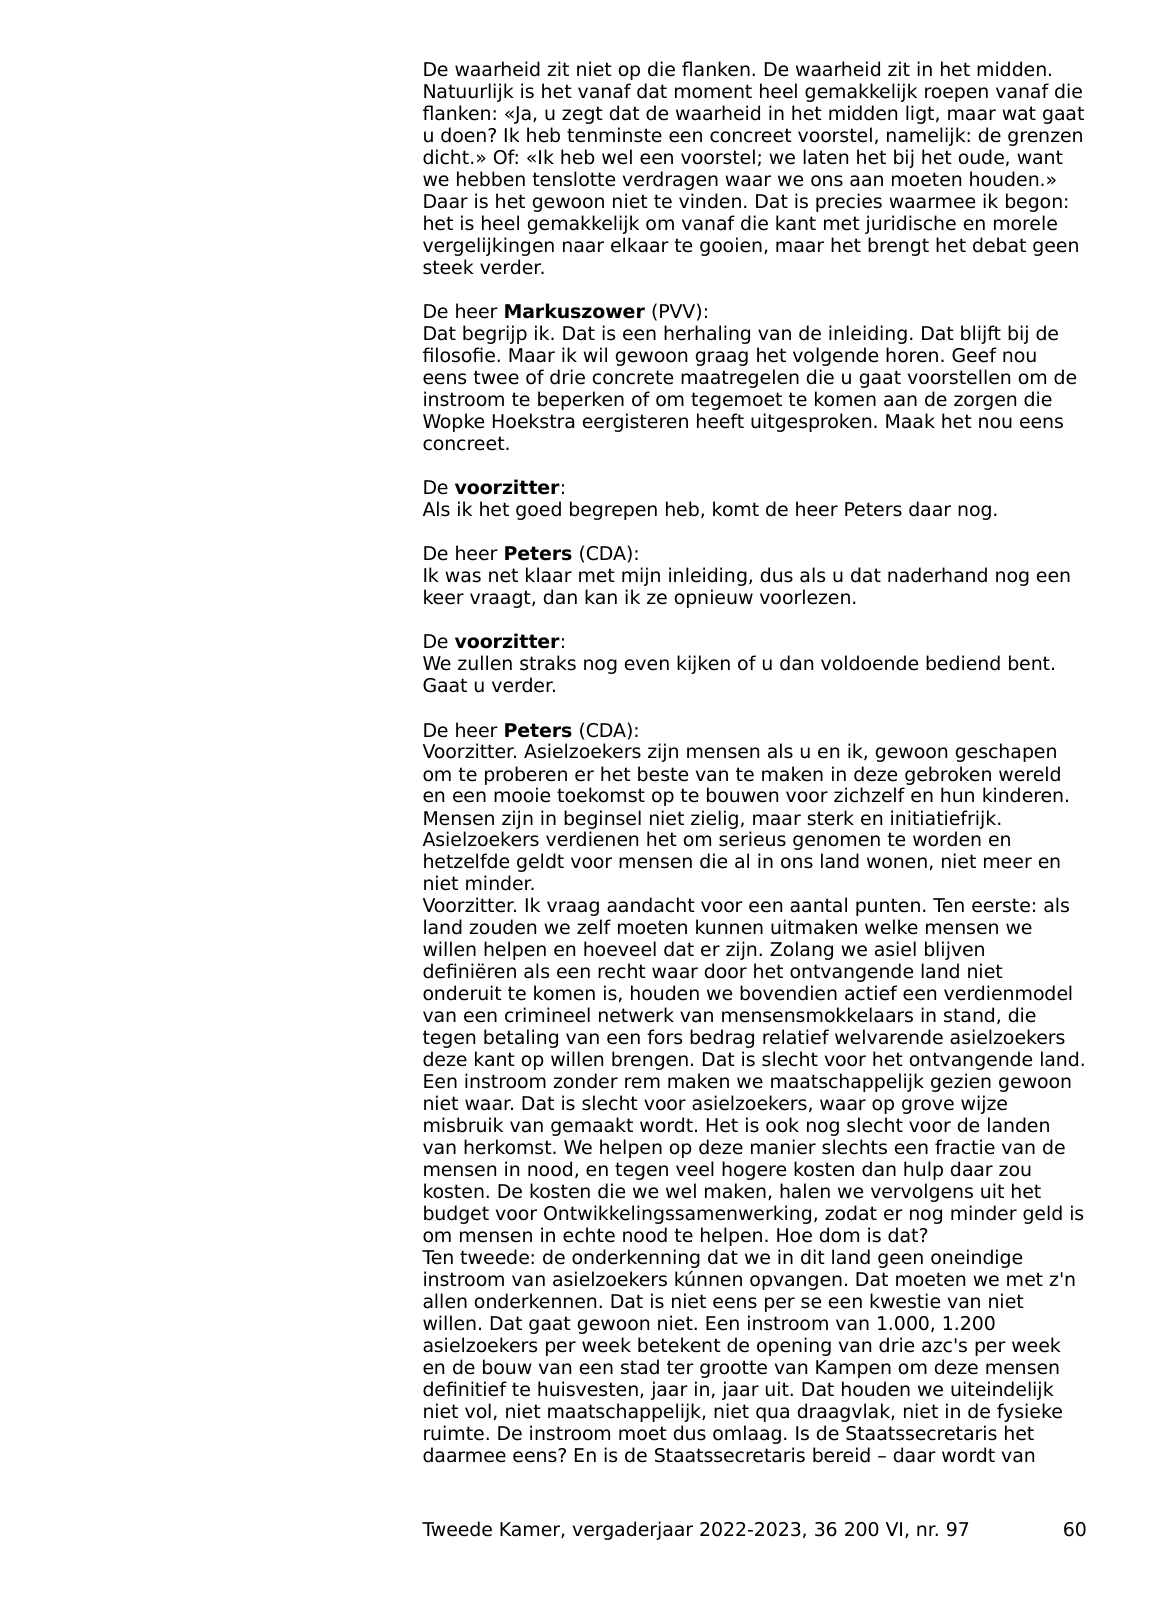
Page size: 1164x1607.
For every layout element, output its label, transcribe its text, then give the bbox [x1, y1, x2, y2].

text We zullen straks nog even kijken of u dan voldoende bediend bent. Gaat u verder. [422, 653, 1087, 697]
text Dat begrijp ik. Dat is een herhaling van de inleiding. Dat blijft bij de filosofie. Maar ik wil gewoon graag het volgende horen. Geef nou eens twee of drie concrete maatregelen die u gaat voorstellen om de instroom te beperken of om tegemoet te komen aan de zorgen die Wopke Hoekstra eergisteren heeft uitgesproken. Maak het nou eens concreet. [422, 323, 1087, 455]
text Ik was net klaar met mijn inleiding, dus als u dat naderhand nog een keer vraagt, dan kan ik ze opnieuw voorlezen. [422, 565, 1087, 609]
text Voorzitter. Ik vraag aandacht voor een aantal punten. Ten eerste: als land zouden we zelf moeten kunnen uitmaken welke mensen we willen helpen en hoeveel dat er zijn. Zolang we asiel blijven definiëren als een recht waar door het ontvangende land niet onderuit te komen is, houden we bovendien actief een verdienmodel van een crimineel netwerk van mensensmokkelaars in stand, die tegen betaling van een fors bedrag relatief welvarende asielzoekers deze kant op willen brengen. Dat is slecht voor het ontvangende land. Een instroom zonder rem maken we maatschappelijk gezien gewoon niet waar. Dat is slecht voor asielzoekers, waar op grove wijze misbruik van gemaakt wordt. Het is ook nog slecht voor de landen van herkomst. We helpen op deze manier slechts een fractie van de mensen in nood, en tegen veel hogere kosten dan hulp daar zou kosten. De kosten die we wel maken, halen we vervolgens uit het budget voor Ontwikkelingssamenwerking, zodat er nog minder geld is om mensen in echte nood te helpen. Hoe dom is dat? [422, 895, 1087, 1247]
text Voorzitter. Asielzoekers zijn mensen als u en ik, gewoon geschapen om te proberen er het beste van te maken in deze gebroken wereld en een mooie toekomst op te bouwen voor zichzelf en hun kinderen. Mensen zijn in beginsel niet zielig, maar sterk en initiatiefrijk. Asielzoekers verdienen het om serieus genomen te worden en hetzelfde geldt voor mensen die al in ons land wonen, niet meer en niet minder. [422, 741, 1087, 895]
text Als ik het goed begrepen heb, komt de heer Peters daar nog. [422, 499, 1087, 521]
text De heer Peters (CDA): [422, 719, 1087, 741]
text De heer Markuszower (PVV): [422, 301, 1087, 323]
text De voorzitter: [422, 631, 1087, 653]
text Ten tweede: de onderkenning dat we in dit land geen oneindige instroom van asielzoekers kúnnen opvangen. Dat moeten we met z'n allen onderkennen. Dat is niet eens per se een kwestie van niet willen. Dat gaat gewoon niet. Een instroom van 1.000, 1.200 asielzoekers per week betekent de opening van drie azc's per week en de bouw van een stad ter grootte van Kampen om deze mensen definitief te huisvesten, jaar in, jaar uit. Dat houden we uiteindelijk niet vol, niet maatschappelijk, niet qua draagvlak, niet in de fysieke ruimte. De instroom moet dus omlaag. Is de Staatssecretaris het daarmee eens? En is de Staatssecretaris bereid – daar wordt van [422, 1247, 1087, 1467]
text De voorzitter: [422, 477, 1087, 499]
text De heer Peters (CDA): [422, 543, 1087, 565]
text De waarheid zit niet op die flanken. De waarheid zit in het midden. Natuurlijk is het vanaf dat moment heel gemakkelijk roepen vanaf die flanken: «Ja, u zegt dat de waarheid in het midden ligt, maar wat gaat u doen? Ik heb tenminste een concreet voorstel, namelijk: de grenzen dicht.» Of: «Ik heb wel een voorstel; we laten het bij het oude, want we hebben tenslotte verdragen waar we ons aan moeten houden.» Daar is het gewoon niet te vinden. Dat is precies waarmee ik begon: het is heel gemakkelijk om vanaf die kant met juridische en morele vergelijkingen naar elkaar te gooien, maar het brengt het debat geen steek verder. [422, 59, 1087, 279]
